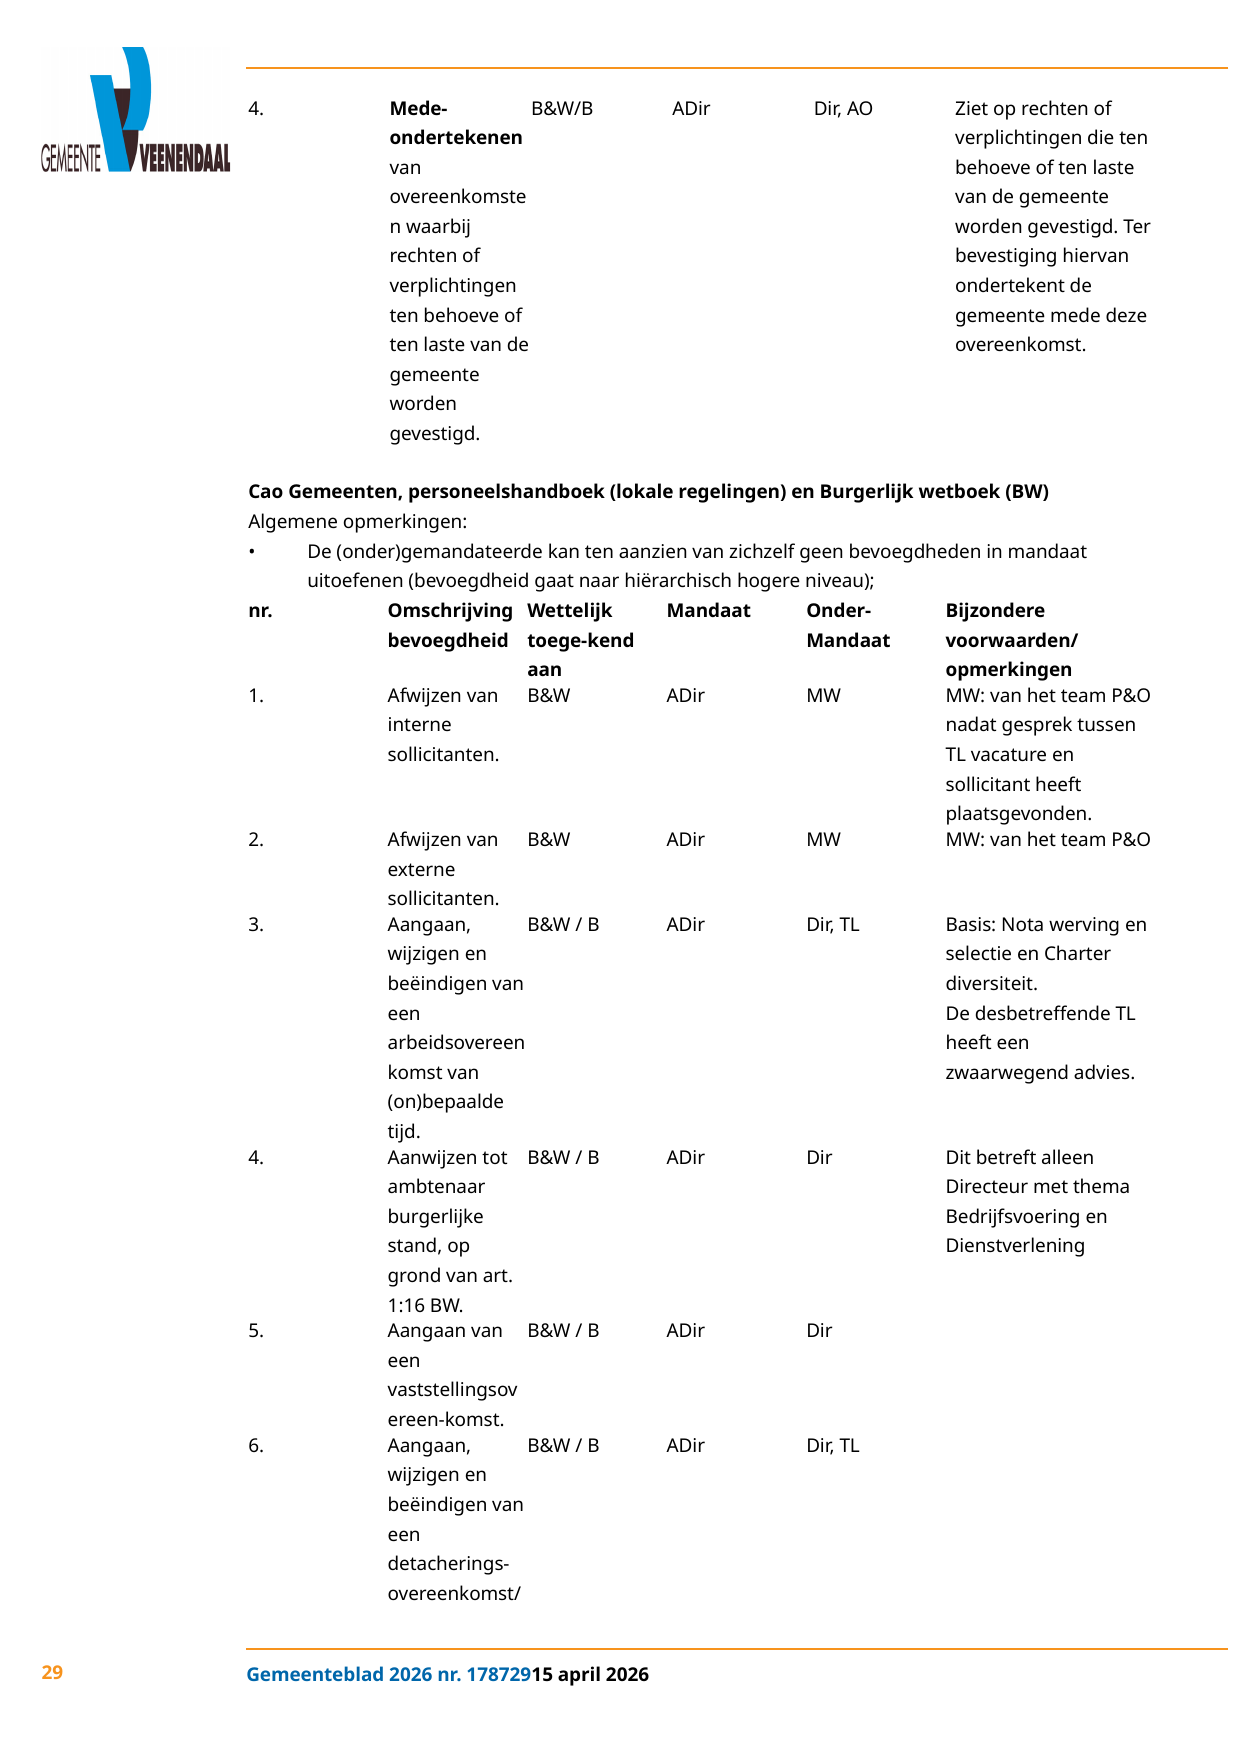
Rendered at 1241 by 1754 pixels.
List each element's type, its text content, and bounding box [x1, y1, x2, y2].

table_cell MW [806, 826, 945, 911]
picture [123, 47, 231, 172]
table_cell Ziet op rechten of verplichtingen die ten behoeve of ten laste van de gemeente worden gevestigd. Ter bevestiging hiervan ondertekent de gemeente mede deze overeenkomst. [955, 95, 1152, 446]
table_cell Dir, AO [814, 95, 955, 446]
table_header Omschrijving bevoegdheid [388, 597, 527, 682]
table_cell [945, 1318, 1152, 1432]
table_cell 2. [248, 826, 387, 911]
table_cell Aangaan van een vaststellingsovereen-komst. [388, 1318, 527, 1432]
table_cell B&W/B [531, 95, 672, 446]
table_cell [945, 1432, 1152, 1606]
table_cell 5. [248, 1318, 387, 1432]
table_cell Dir, TL [806, 1432, 945, 1606]
table_cell Mede-ondertekenen van overeenkomsten waarbij rechten of verplichtingen ten behoeve of ten laste van de gemeente worden gevestigd. [389, 95, 531, 446]
picture [41, 47, 130, 172]
text Algemene opmerkingen: [248, 508, 1152, 534]
table_cell B&W / B [527, 911, 666, 1144]
table_cell B&W [527, 826, 666, 911]
table_cell 6. [248, 1432, 387, 1606]
table_cell B&W / B [527, 1144, 666, 1317]
table_cell ADir [666, 682, 806, 826]
table_header Bijzondere voorwaarden/ opmerkingen [945, 597, 1152, 682]
table_cell B&W / B [527, 1318, 666, 1432]
table_cell ADir [666, 1318, 806, 1432]
table_cell Dir, TL [806, 911, 945, 1144]
table_cell Aangaan, wijzigen en beëindigen van een arbeidsovereenkomst van (on)bepaalde tijd. [388, 911, 527, 1144]
table_cell Dir [806, 1144, 945, 1317]
table_cell Afwijzen van externe sollicitanten. [388, 826, 527, 911]
table_cell B&W [527, 682, 666, 826]
table_cell MW [806, 682, 945, 826]
text Cao Gemeenten, personeelshandboek (lokale regelingen) en Burgerlijk wetboek (BW) [248, 479, 1152, 504]
table_cell MW: van het team P&O nadat gesprek tussen TL vacature en sollicitant heeft plaatsgevonden. [945, 682, 1152, 826]
list De (onder)gemandateerde kan ten aanzien van zichzelf geen bevoegdheden in mandaat uitoefenen (bevoegdheid gaat naar hiërarchisch hogere niveau); [248, 538, 1152, 593]
table_cell Dit betreft alleen Directeur met thema Bedrijfsvoering en Dienstverlening [945, 1144, 1152, 1317]
table_cell B&W / B [527, 1432, 666, 1606]
table_cell 3. [248, 911, 387, 1144]
table_cell ADir [666, 1144, 806, 1317]
table_cell Dir [806, 1318, 945, 1432]
table_cell Aangaan, wijzigen en beëindigen van een detacherings-overeenkomst/ [388, 1432, 527, 1606]
table_cell 4. [248, 1144, 387, 1317]
table_header Wettelijk toege-kend aan [527, 597, 666, 682]
table_cell 4. [248, 95, 389, 446]
table_cell Afwijzen van interne sollicitanten. [388, 682, 527, 826]
table_header nr. [248, 597, 387, 682]
table_cell ADir [666, 911, 806, 1144]
table_cell Aanwijzen tot ambtenaar burgerlijke stand, op grond van art. 1:16 BW. [388, 1144, 527, 1317]
table_cell ADir [672, 95, 813, 446]
table_header Mandaat [666, 597, 806, 682]
table_cell MW: van het team P&O [945, 826, 1152, 911]
table_cell ADir [666, 826, 806, 911]
table_cell Basis: Nota werving en selectie en Charter diversiteit. De desbetreffende TL heeft een zwaarwegend advies. [945, 911, 1152, 1144]
table_header Onder- Mandaat [806, 597, 945, 682]
table_cell ADir [666, 1432, 806, 1606]
table_cell 1. [248, 682, 387, 826]
